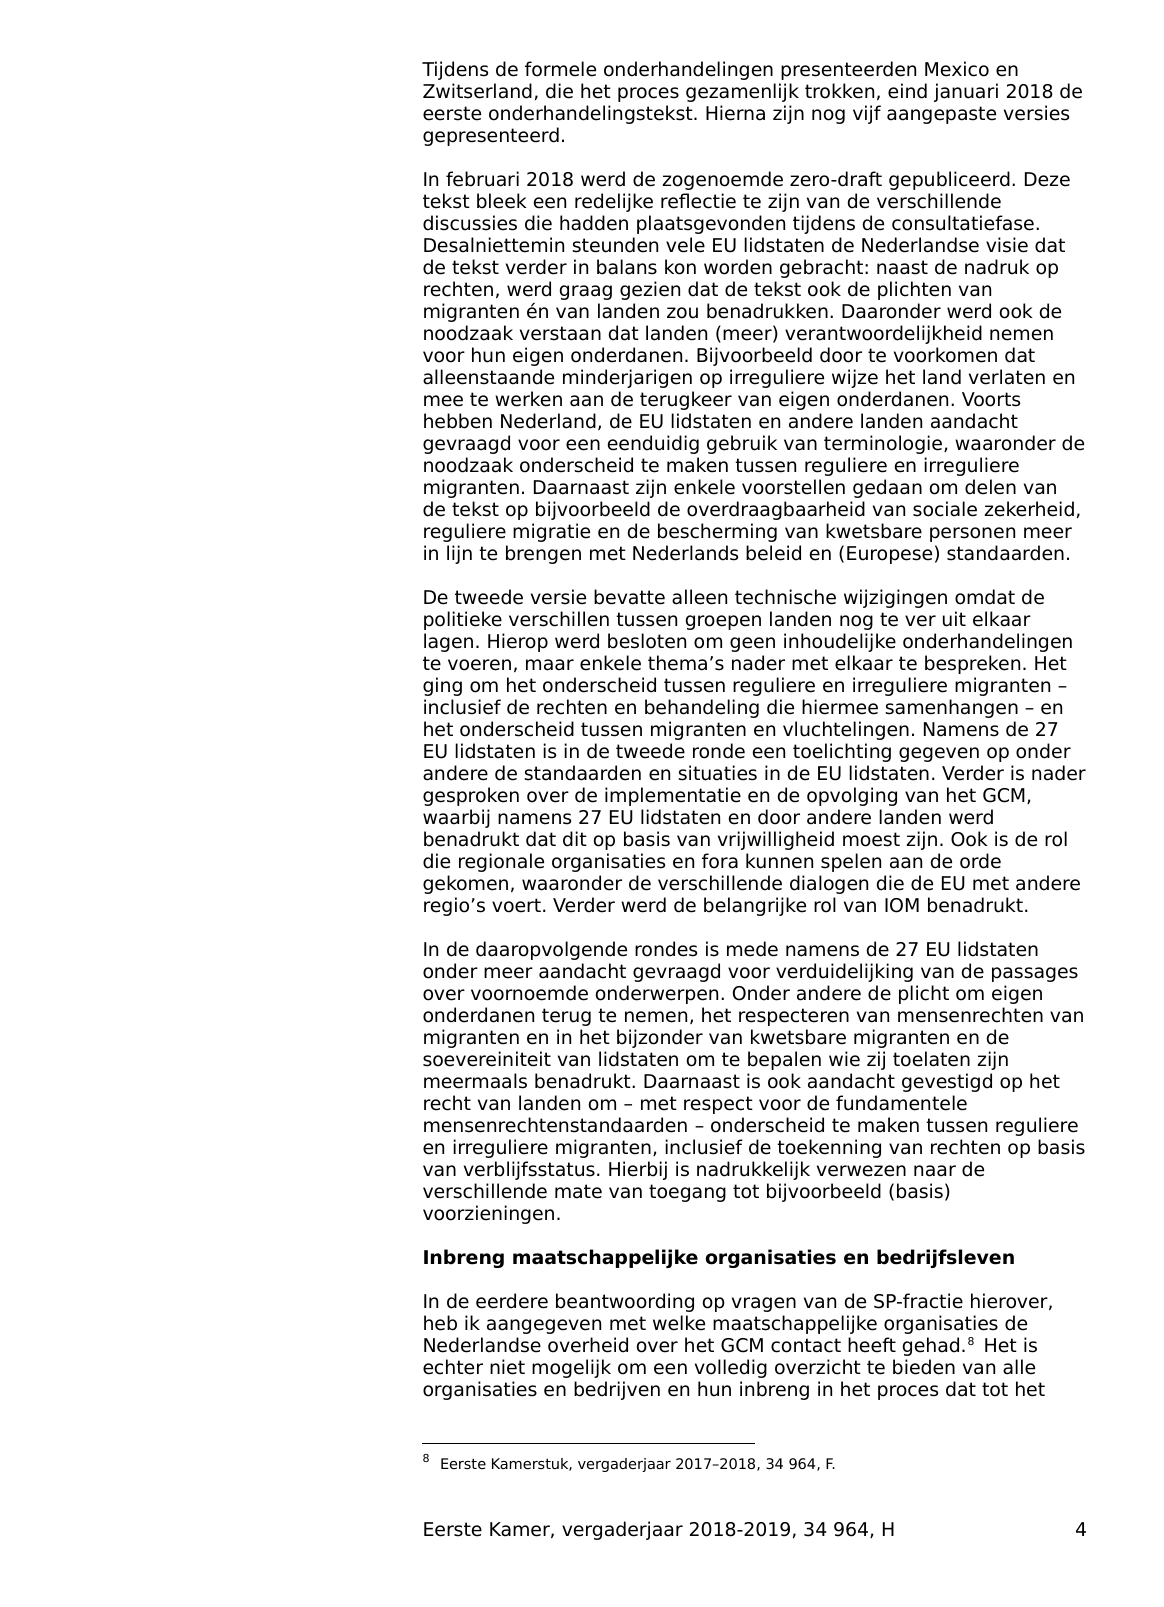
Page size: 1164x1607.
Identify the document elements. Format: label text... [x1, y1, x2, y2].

text Eerste Kamerstuk, vergaderjaar 2017–2018, 34 964, F. [422, 1452, 1087, 1474]
text Tijdens de formele onderhandelingen presenteerden Mexico en Zwitserland, die het proces gezamenlijk trokken, eind januari 2018 de eerste onderhandelingstekst. Hierna zijn nog vijf aangepaste versies gepresenteerd. [422, 59, 1087, 147]
text In de daaropvolgende rondes is mede namens de 27 EU lidstaten onder meer aandacht gevraagd voor verduidelijking van de passages over voornoemde onderwerpen. Onder andere de plicht om eigen onderdanen terug te nemen, het respecteren van mensenrechten van migranten en in het bijzonder van kwetsbare migranten en de soevereiniteit van lidstaten om te bepalen wie zij toelaten zijn meermaals benadrukt. Daarnaast is ook aandacht gevestigd op het recht van landen om – met respect voor de fundamentele mensenrechtenstandaarden – onderscheid te maken tussen reguliere en irreguliere migranten, inclusief de toekenning van rechten op basis van verblijfsstatus. Hierbij is nadrukkelijk verwezen naar de verschillende mate van toegang tot bijvoorbeeld (basis) voorzieningen. [422, 939, 1087, 1224]
text In de eerdere beantwoording op vragen van de SP-fractie hierover, heb ik aangegeven met welke maatschappelijke organisaties de Nederlandse overheid over het GCM contact heeft gehad. Het is echter niet mogelijk om een volledig overzicht te bieden van alle organisaties en bedrijven en hun inbreng in het proces dat tot het [422, 1291, 1087, 1401]
text In februari 2018 werd de zogenoemde zero-draft gepubliceerd. Deze tekst bleek een redelijke reflectie te zijn van de verschillende discussies die hadden plaatsgevonden tijdens de consultatiefase. Desalniettemin steunden vele EU lidstaten de Nederlandse visie dat de tekst verder in balans kon worden gebracht: naast de nadruk op rechten, werd graag gezien dat de tekst ook de plichten van migranten én van landen zou benadrukken. Daaronder werd ook de noodzaak verstaan dat landen (meer) verantwoordelijkheid nemen voor hun eigen onderdanen. Bijvoorbeeld door te voorkomen dat alleenstaande minderjarigen op irreguliere wijze het land verlaten en mee te werken aan de terugkeer van eigen onderdanen. Voorts hebben Nederland, de EU lidstaten en andere landen aandacht gevraagd voor een eenduidig gebruik van terminologie, waaronder de noodzaak onderscheid te maken tussen reguliere en irreguliere migranten. Daarnaast zijn enkele voorstellen gedaan om delen van de tekst op bijvoorbeeld de overdraagbaarheid van sociale zekerheid, reguliere migratie en de bescherming van kwetsbare personen meer in lijn te brengen met Nederlands beleid en (Europese) standaarden. [422, 169, 1087, 565]
subtitle Inbreng maatschappelijke organisaties en bedrijfsleven [422, 1247, 1087, 1269]
text De tweede versie bevatte alleen technische wijzigingen omdat de politieke verschillen tussen groepen landen nog te ver uit elkaar lagen. Hierop werd besloten om geen inhoudelijke onderhandelingen te voeren, maar enkele thema’s nader met elkaar te bespreken. Het ging om het onderscheid tussen reguliere en irreguliere migranten – inclusief de rechten en behandeling die hiermee samenhangen – en het onderscheid tussen migranten en vluchtelingen. Namens de 27 EU lidstaten is in de tweede ronde een toelichting gegeven op onder andere de standaarden en situaties in de EU lidstaten. Verder is nader gesproken over de implementatie en de opvolging van het GCM, waarbij namens 27 EU lidstaten en door andere landen werd benadrukt dat dit op basis van vrijwilligheid moest zijn. Ook is de rol die regionale organisaties en fora kunnen spelen aan de orde gekomen, waaronder de verschillende dialogen die de EU met andere regio’s voert. Verder werd de belangrijke rol van IOM benadrukt. [422, 587, 1087, 917]
